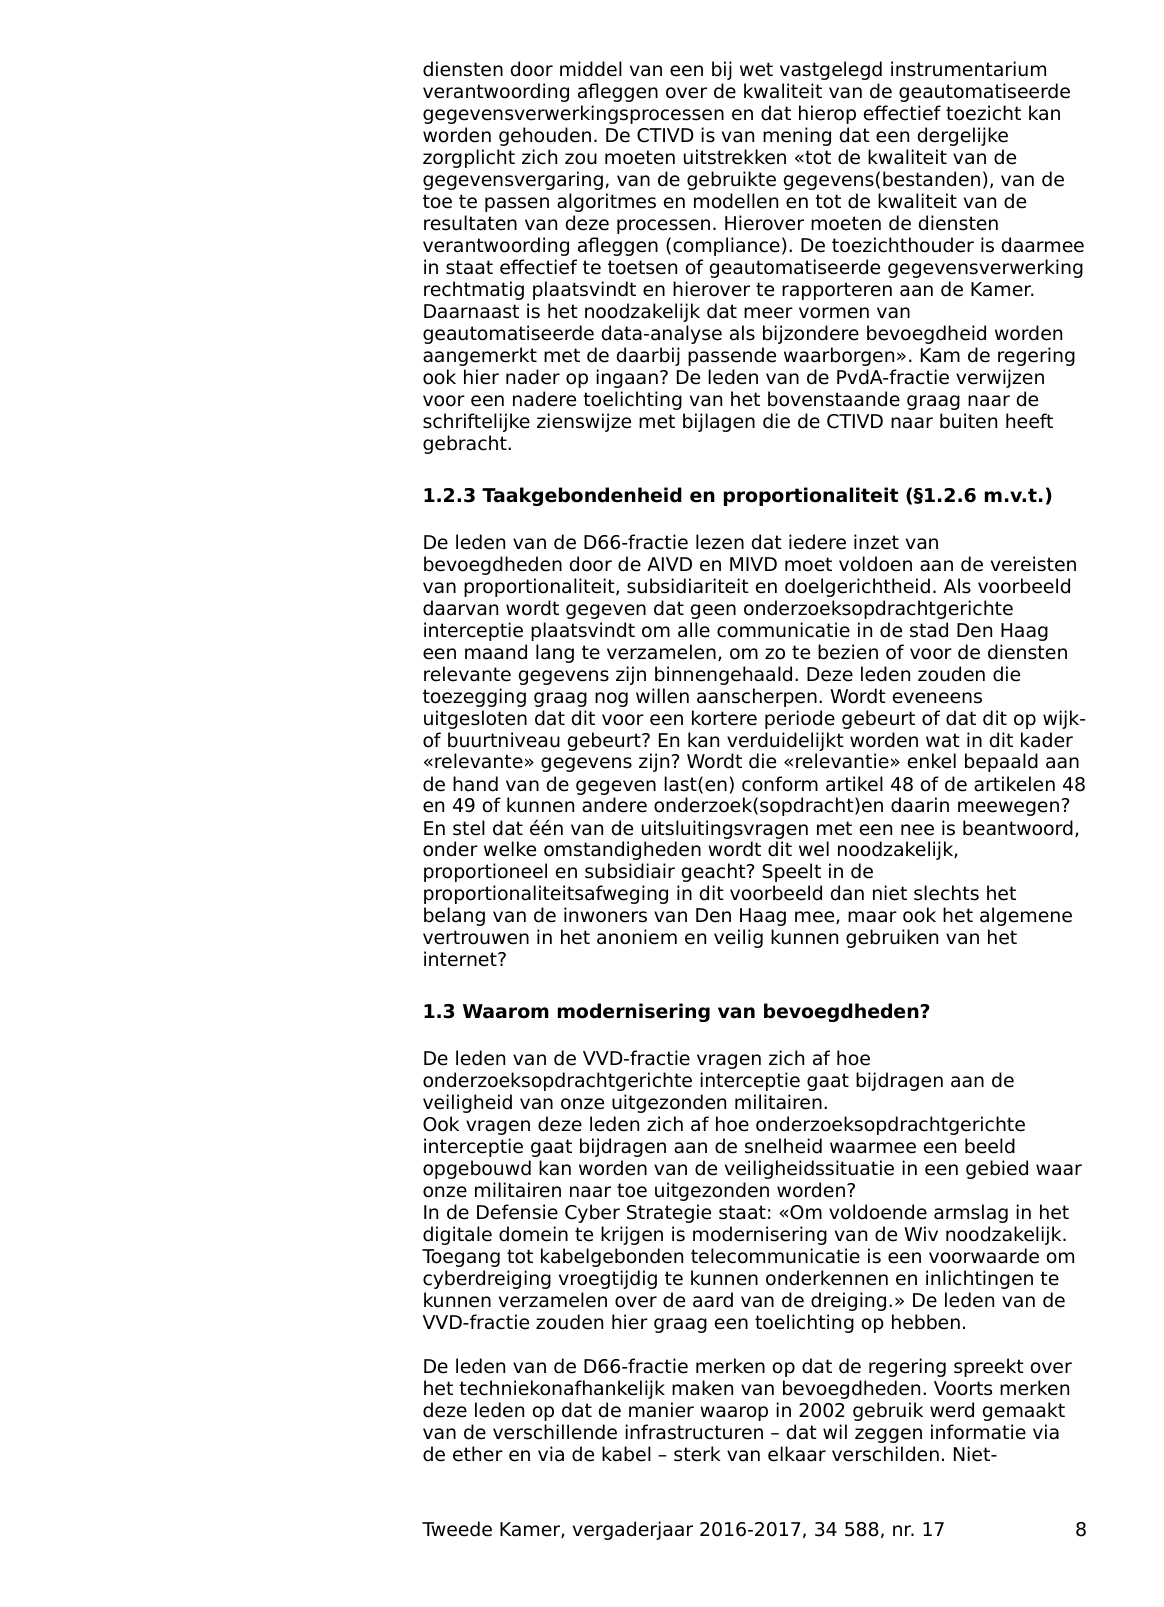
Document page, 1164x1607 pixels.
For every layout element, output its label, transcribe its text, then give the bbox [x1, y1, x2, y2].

subtitle 1.3 Waarom modernisering van bevoegdheden? [422, 1001, 1087, 1023]
text Ook vragen deze leden zich af hoe onderzoeksopdrachtgerichte interceptie gaat bijdragen aan de snelheid waarmee een beeld opgebouwd kan worden van de veiligheidssituatie in een gebied waar onze militairen naar toe uitgezonden worden? [422, 1114, 1087, 1202]
text De leden van de VVD-fractie vragen zich af hoe onderzoeksopdrachtgerichte interceptie gaat bijdragen aan de veiligheid van onze uitgezonden militairen. [422, 1048, 1087, 1114]
subtitle 1.2.3 Taakgebondenheid en proportionaliteit (§1.2.6 m.v.t.) [422, 485, 1087, 507]
text De leden van de D66-fractie lezen dat iedere inzet van bevoegdheden door de AIVD en MIVD moet voldoen aan de vereisten van proportionaliteit, subsidiariteit en doelgerichtheid. Als voorbeeld daarvan wordt gegeven dat geen onderzoeksopdrachtgerichte interceptie plaatsvindt om alle communicatie in de stad Den Haag een maand lang te verzamelen, om zo te bezien of voor de diensten relevante gegevens zijn binnengehaald. Deze leden zouden die toezegging graag nog willen aanscherpen. Wordt eveneens uitgesloten dat dit voor een kortere periode gebeurt of dat dit op wijk- of buurtniveau gebeurt? En kan verduidelijkt worden wat in dit kader «relevante» gegevens zijn? Wordt die «relevantie» enkel bepaald aan de hand van de gegeven last(en) conform artikel 48 of de artikelen 48 en 49 of kunnen andere onderzoek(sopdracht)en daarin meewegen? En stel dat één van de uitsluitingsvragen met een nee is beantwoord, onder welke omstandigheden wordt dit wel noodzakelijk, proportioneel en subsidiair geacht? Speelt in de proportionaliteitsafweging in dit voorbeeld dan niet slechts het belang van de inwoners van Den Haag mee, maar ook het algemene vertrouwen in het anoniem en veilig kunnen gebruiken van het internet? [422, 532, 1087, 971]
text De leden van de D66-fractie merken op dat de regering spreekt over het techniekonafhankelijk maken van bevoegdheden. Voorts merken deze leden op dat de manier waarop in 2002 gebruik werd gemaakt van de verschillende infrastructuren – dat wil zeggen informatie via de ether en via de kabel – sterk van elkaar verschilden. Niet- [422, 1356, 1087, 1466]
text diensten door middel van een bij wet vastgelegd instrumentarium verantwoording afleggen over de kwaliteit van de geautomatiseerde gegevensverwerkingsprocessen en dat hierop effectief toezicht kan worden gehouden. De CTIVD is van mening dat een dergelijke zorgplicht zich zou moeten uitstrekken «tot de kwaliteit van de gegevensvergaring, van de gebruikte gegevens(bestanden), van de toe te passen algoritmes en modellen en tot de kwaliteit van de resultaten van deze processen. Hierover moeten de diensten verantwoording afleggen (compliance). De toezichthouder is daarmee in staat effectief te toetsen of geautomatiseerde gegevensverwerking rechtmatig plaatsvindt en hierover te rapporteren aan de Kamer. Daarnaast is het noodzakelijk dat meer vormen van geautomatiseerde data-analyse als bijzondere bevoegdheid worden aangemerkt met de daarbij passende waarborgen». Kam de regering ook hier nader op ingaan? De leden van de PvdA-fractie verwijzen voor een nadere toelichting van het bovenstaande graag naar de schriftelijke zienswijze met bijlagen die de CTIVD naar buiten heeft gebracht. [422, 59, 1087, 455]
text In de Defensie Cyber Strategie staat: «Om voldoende armslag in het digitale domein te krijgen is modernisering van de Wiv noodzakelijk. Toegang tot kabelgebonden telecommunicatie is een voorwaarde om cyberdreiging vroegtijdig te kunnen onderkennen en inlichtingen te kunnen verzamelen over de aard van de dreiging.» De leden van de VVD-fractie zouden hier graag een toelichting op hebben. [422, 1202, 1087, 1334]
